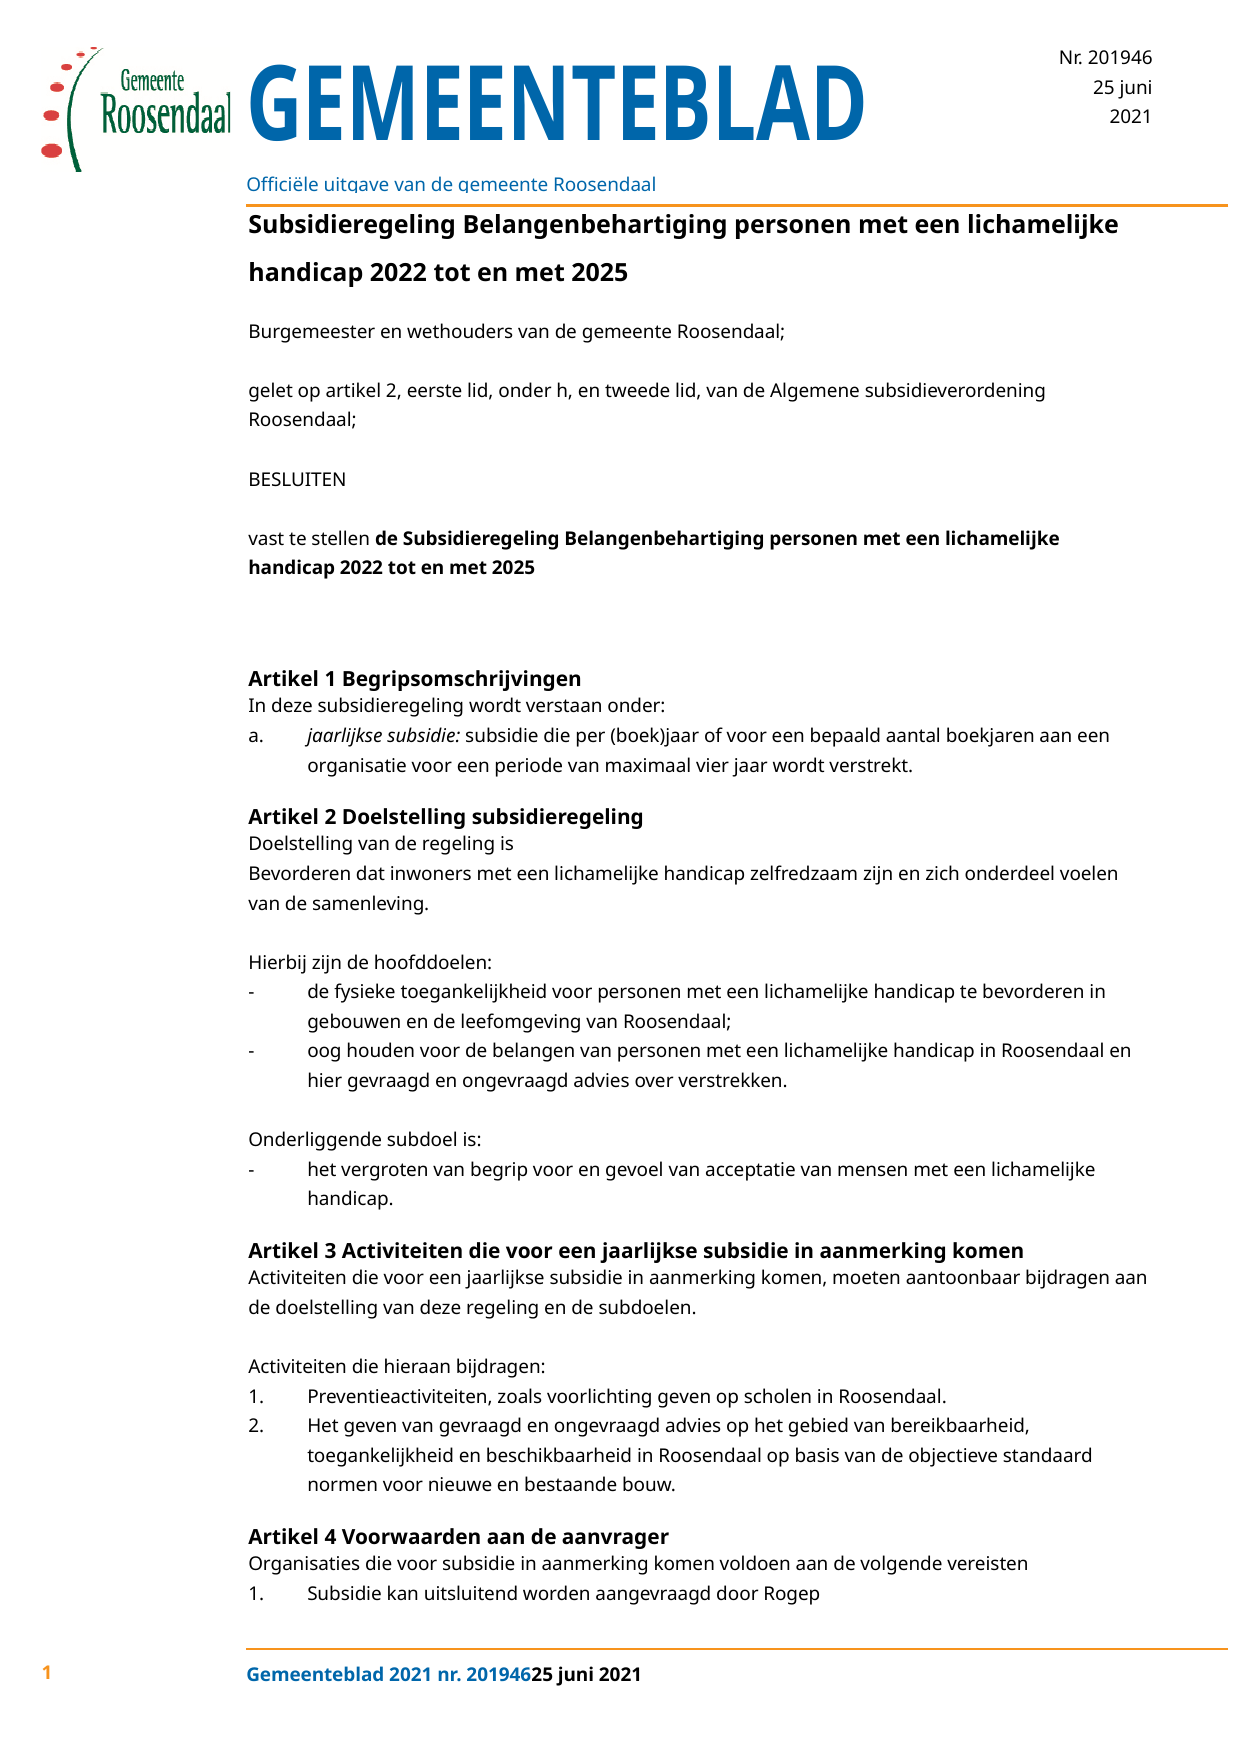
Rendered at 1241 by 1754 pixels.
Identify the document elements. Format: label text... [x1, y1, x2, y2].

text Activiteiten die hieraan bijdragen: [248, 1353, 1152, 1379]
list Subsidie kan uitsluitend worden aangevraagd door Rogep [248, 1580, 1152, 1606]
text Artikel 3 Activiteiten die voor een jaarlijkse subsidie in aanmerking komen [248, 1236, 1152, 1264]
text Artikel 1 Begripsomschrijvingen [248, 664, 1152, 693]
list Preventieactiviteiten, zoals voorlichting geven op scholen in Roosendaal. [248, 1383, 1152, 1408]
picture [41, 47, 231, 172]
text Artikel 4 Voorwaarden aan de aanvrager [248, 1522, 1152, 1550]
text BESLUITEN [248, 466, 1152, 492]
text Onderliggende subdoel is: [248, 1126, 1152, 1152]
text Burgemeester en wethouders van de gemeente Roosendaal; [248, 318, 1152, 344]
list de fysieke toegankelijkheid voor personen met een lichamelijke handicap te bevorderen in gebouwen en de leefomgeving van Roosendaal; [248, 978, 1152, 1034]
text Organisaties die voor subsidie in aanmerking komen voldoen aan de volgende vereisten [248, 1550, 1152, 1576]
text In deze subsidieregeling wordt verstaan onder: [248, 693, 1152, 718]
text Activiteiten die voor een jaarlijkse subsidie in aanmerking komen, moeten aantoonbaar bijdragen aan de doelstelling van deze regeling en de subdoelen. [248, 1264, 1152, 1320]
text Artikel 2 Doelstelling subsidieregeling [248, 802, 1152, 831]
text Doelstelling van de regeling is [248, 831, 1152, 856]
list het vergroten van begrip voor en gevoel van acceptatie van mensen met een lichamelijke handicap. [248, 1156, 1152, 1211]
text Hierbij zijn de hoofddoelen: [248, 949, 1152, 975]
text Subsidieregeling Belangenbehartiging personen met een lichamelijke handicap 2022 tot en met 2025 [248, 207, 1152, 288]
list Het geven van gevraagd en ongevraagd advies op het gebied van bereikbaarheid, toegankelijkheid en beschikbaarheid in Roosendaal op basis van de objectieve standaard normen voor nieuwe en bestaande bouw. [248, 1412, 1152, 1497]
text vast te stellen de Subsidieregeling Belangenbehartiging personen met een lichamelijke handicap 2022 tot en met 2025 [248, 525, 1152, 580]
text Bevorderen dat inwoners met een lichamelijke handicap zelfredzaam zijn en zich onderdeel voelen van de samenleving. [248, 860, 1152, 916]
list jaarlijkse subsidie: subsidie die per (boek)jaar of voor een bepaald aantal boekjaren aan een organisatie voor een periode van maximaal vier jaar wordt verstrekt. [248, 722, 1152, 777]
text gelet op artikel 2, eerste lid, onder h, en tweede lid, van de Algemene subsidieverordening Roosendaal; [248, 377, 1152, 432]
list oog houden voor de belangen van personen met een lichamelijke handicap in Roosendaal en hier gevraagd en ongevraagd advies over verstrekken. [248, 1038, 1152, 1093]
